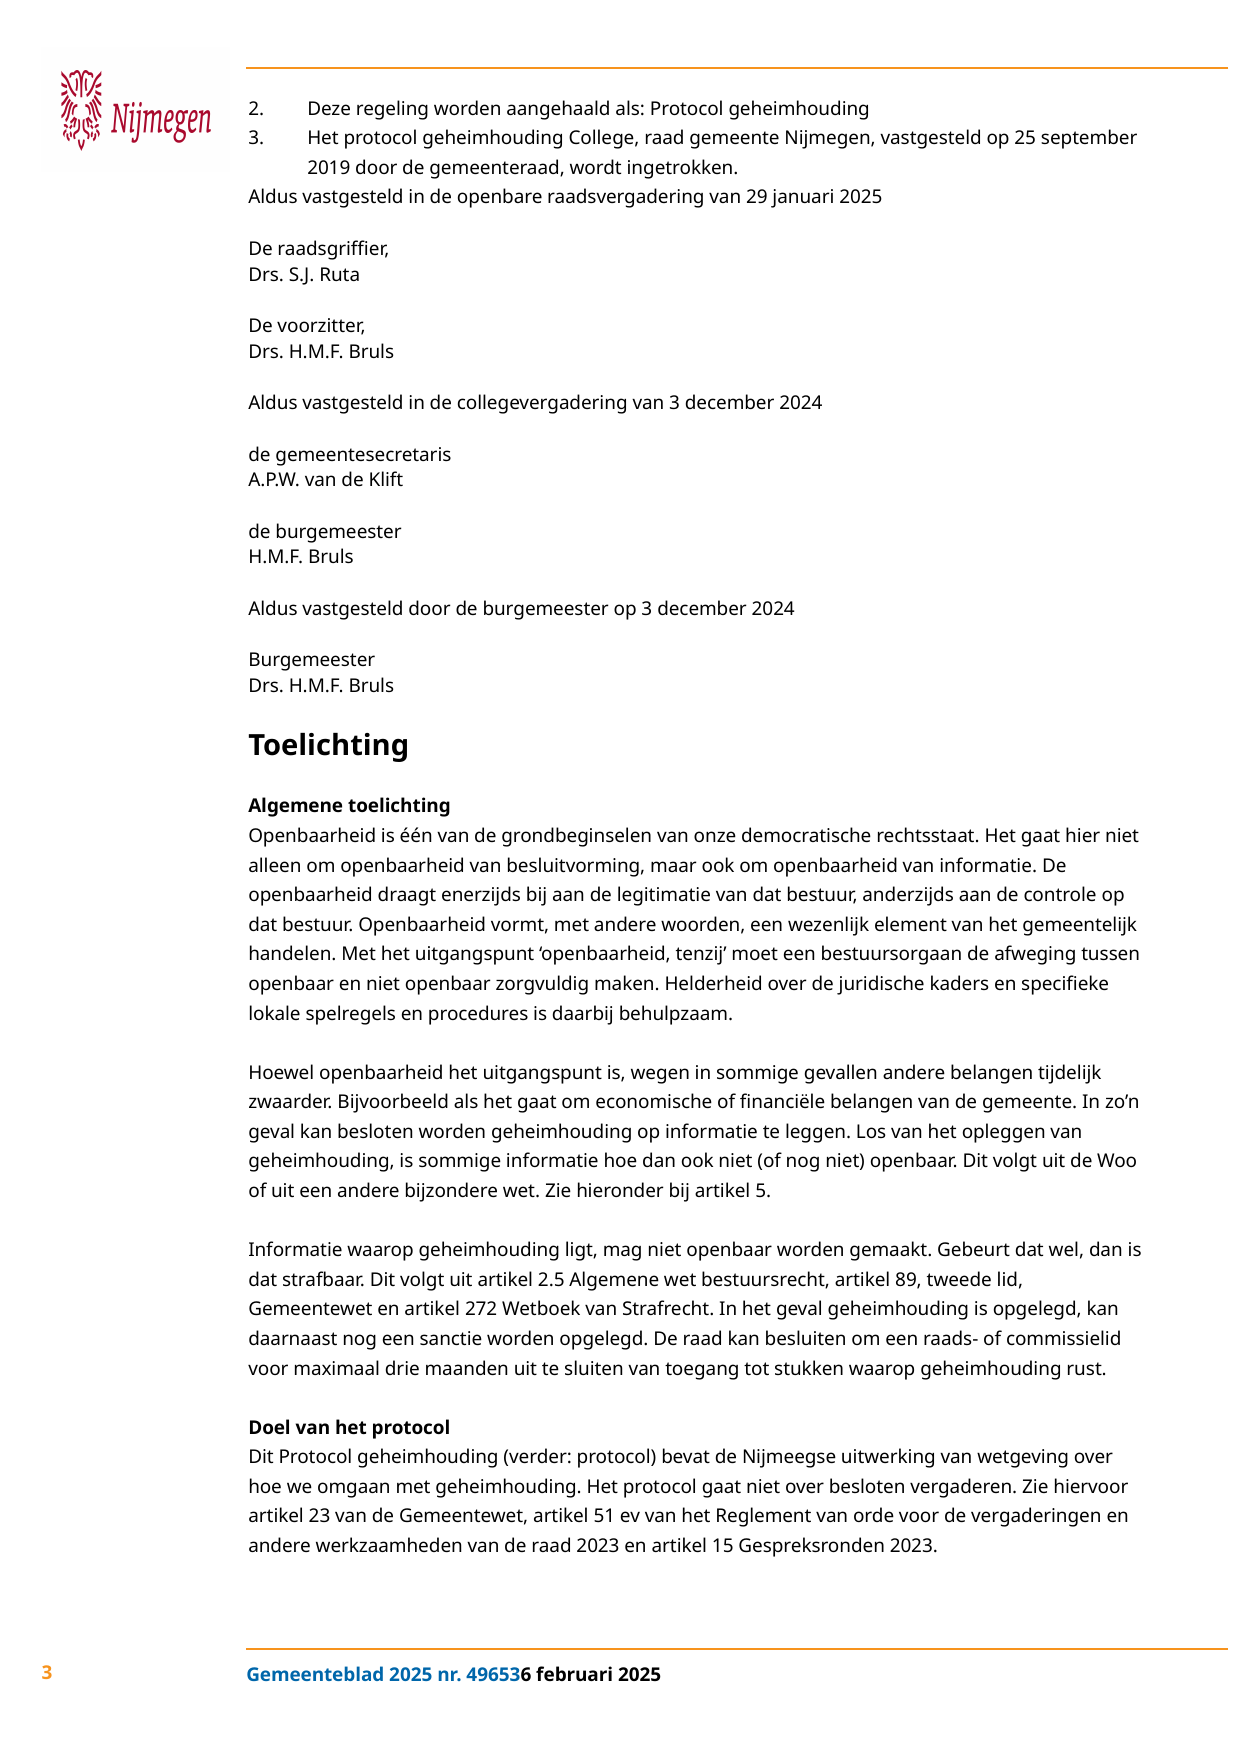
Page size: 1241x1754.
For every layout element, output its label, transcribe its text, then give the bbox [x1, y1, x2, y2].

text De raadsgriffier, [248, 235, 1152, 261]
text Informatie waarop geheimhouding ligt, mag niet openbaar worden gemaakt. Gebeurt dat wel, dan is dat strafbaar. Dit volgt uit artikel 2.5 Algemene wet bestuursrecht, artikel 89, tweede lid, Gemeentewet en artikel 272 Wetboek van Strafrecht. In het geval geheimhouding is opgelegd, kan daarnaast nog een sanctie worden opgelegd. De raad kan besluiten om een raads- of commissielid voor maximaal drie maanden uit te sluiten van toegang tot stukken waarop geheimhouding rust. [248, 1236, 1152, 1381]
text Burgemeester [248, 647, 1152, 672]
list Het protocol geheimhouding College, raad gemeente Nijmegen, vastgesteld op 25 september 2019 door de gemeenteraad, wordt ingetrokken. [248, 124, 1152, 180]
text Hoewel openbaarheid het uitgangspunt is, wegen in sommige gevallen andere belangen tijdelijk zwaarder. Bijvoorbeeld als het gaat om economische of financiële belangen van de gemeente. In zo’n geval kan besloten worden geheimhouding op informatie te leggen. Los van het opleggen van geheimhouding, is sommige informatie hoe dan ook niet (of nog niet) openbaar. Dit volgt uit de Woo of uit een andere bijzondere wet. Zie hieronder bij artikel 5. [248, 1059, 1152, 1203]
text Toelichting [248, 724, 1152, 763]
text Drs. H.M.F. Bruls [248, 672, 1152, 698]
text Drs. H.M.F. Bruls [248, 338, 1152, 364]
text Algemene toelichting [248, 793, 1152, 818]
picture [41, 47, 231, 172]
text Dit Protocol geheimhouding (verder: protocol) bevat de Nijmeegse uitwerking van wetgeving over hoe we omgaan met geheimhouding. Het protocol gaat niet over besloten vergaderen. Zie hiervoor artikel 23 van de Gemeentewet, artikel 51 ev van het Reglement van orde voor de vergaderingen en andere werkzaamheden van de raad 2023 en artikel 15 Gespreksronden 2023. [248, 1443, 1152, 1558]
text Doel van het protocol [248, 1414, 1152, 1440]
list Deze regeling worden aangehaald als: Protocol geheimhouding [248, 95, 1152, 121]
text Aldus vastgesteld door de burgemeester op 3 december 2024 [248, 595, 1152, 621]
text Drs. S.J. Ruta [248, 261, 1152, 286]
text de burgemeester [248, 518, 1152, 544]
text Aldus vastgesteld in de collegevergadering van 3 december 2024 [248, 389, 1152, 415]
text H.M.F. Bruls [248, 544, 1152, 569]
text A.P.W. van de Klift [248, 467, 1152, 492]
text Aldus vastgesteld in de openbare raadsvergadering van 29 januari 2025 [248, 183, 1152, 209]
text de gemeentesecretaris [248, 441, 1152, 467]
text De voorzitter, [248, 312, 1152, 338]
text Openbaarheid is één van de grondbeginselen van onze democratische rechtsstaat. Het gaat hier niet alleen om openbaarheid van besluitvorming, maar ook om openbaarheid van informatie. De openbaarheid draagt enerzijds bij aan de legitimatie van dat bestuur, anderzijds aan de controle op dat bestuur. Openbaarheid vormt, met andere woorden, een wezenlijk element van het gemeentelijk handelen. Met het uitgangspunt ‘openbaarheid, tenzij’ moet een bestuursorgaan de afweging tussen openbaar en niet openbaar zorgvuldig maken. Helderheid over de juridische kaders en specifieke lokale spelregels en procedures is daarbij behulpzaam. [248, 822, 1152, 1026]
